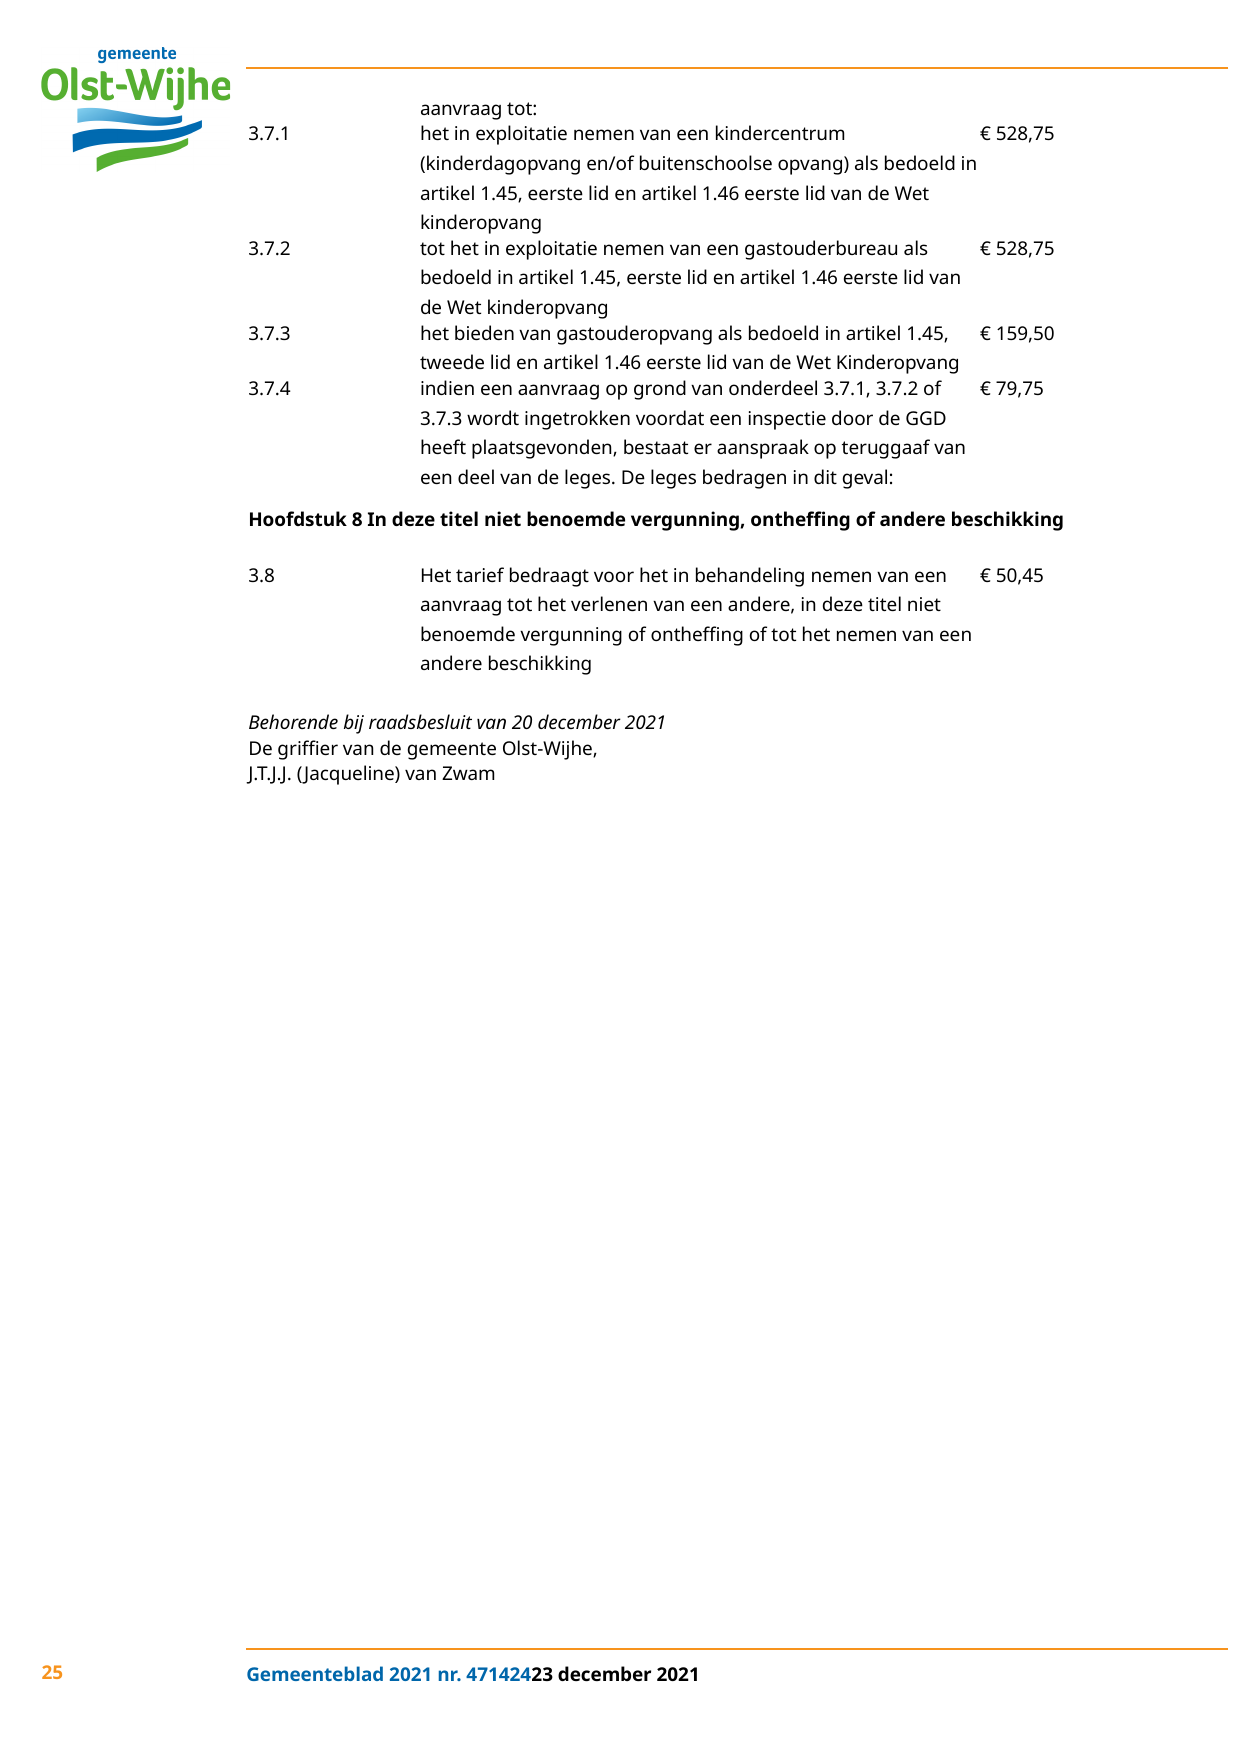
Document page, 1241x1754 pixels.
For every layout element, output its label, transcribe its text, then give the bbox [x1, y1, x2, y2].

text Behorende bij raadsbesluit van 20 december 2021 [248, 709, 1152, 735]
picture [41, 47, 231, 172]
text Hoofdstuk 8 In deze titel niet benoemde vergunning, ontheffing of andere beschikking [248, 506, 1152, 532]
text J.T.J.J. (Jacqueline) van Zwam [248, 761, 1152, 786]
table_header € 50,45 [980, 562, 1152, 676]
table_cell 3.7.4 [248, 375, 420, 490]
table_cell € 528,75 [980, 121, 1152, 235]
table_header Het tarief bedraagt voor het in behandeling nemen van een aanvraag tot het verlenen van een andere, in deze titel niet benoemde vergunning of ontheffing of tot het nemen van een andere beschikking [420, 562, 980, 676]
table_cell € 528,75 [980, 235, 1152, 320]
table_cell € 159,50 [980, 320, 1152, 375]
table_header [980, 95, 1152, 121]
table_cell 3.7.3 [248, 320, 420, 375]
table_cell het bieden van gastouderopvang als bedoeld in artikel 1.45, tweede lid en artikel 1.46 eerste lid van de Wet Kinderopvang [420, 320, 980, 375]
table_cell het in exploitatie nemen van een kindercentrum (kinderdagopvang en/of buitenschoolse opvang) als bedoeld in artikel 1.45, eerste lid en artikel 1.46 eerste lid van de Wet kinderopvang [420, 121, 980, 235]
table_header aanvraag tot: [420, 95, 980, 121]
table_cell 3.7.2 [248, 235, 420, 320]
table_cell € 79,75 [980, 375, 1152, 490]
table_header 3.8 [248, 562, 420, 676]
table_cell indien een aanvraag op grond van onderdeel 3.7.1, 3.7.2 of 3.7.3 wordt ingetrokken voordat een inspectie door de GGD heeft plaatsgevonden, bestaat er aanspraak op teruggaaf van een deel van de leges. De leges bedragen in dit geval: [420, 375, 980, 490]
table_cell 3.7.1 [248, 121, 420, 235]
text De griffier van de gemeente Olst-Wijhe, [248, 735, 1152, 761]
table_cell tot het in exploitatie nemen van een gastouderbureau als bedoeld in artikel 1.45, eerste lid en artikel 1.46 eerste lid van de Wet kinderopvang [420, 235, 980, 320]
table_header [248, 95, 420, 121]
